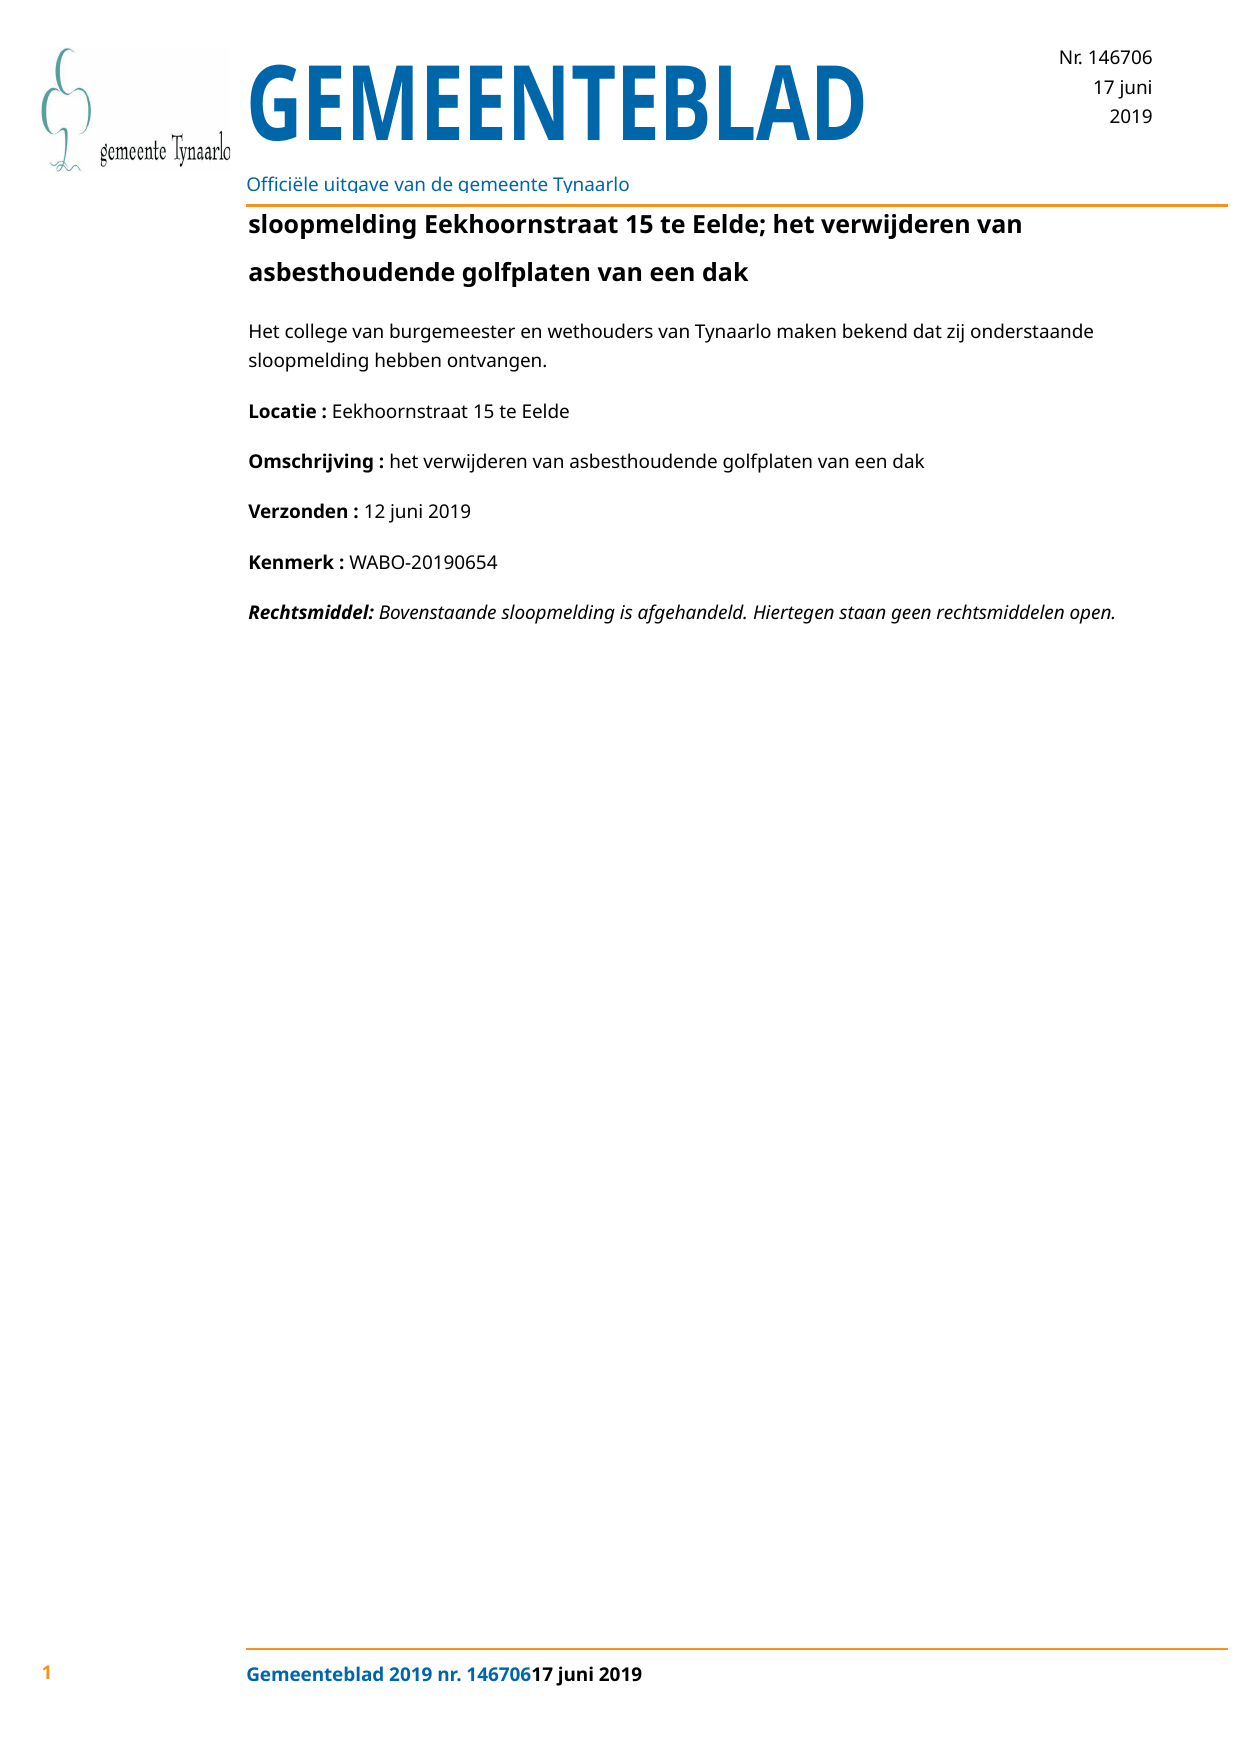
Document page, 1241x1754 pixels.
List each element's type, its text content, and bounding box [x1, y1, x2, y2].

text Omschrijving : het verwijderen van asbesthoudende golfplaten van een dak [248, 448, 1152, 474]
text Het college van burgemeester en wethouders van Tynaarlo maken bekend dat zij onderstaande sloopmelding hebben ontvangen. [248, 318, 1152, 373]
text Locatie : Eekhoornstraat 15 te Eelde [248, 398, 1152, 424]
text sloopmelding Eekhoornstraat 15 te Eelde; het verwijderen van asbesthoudende golfplaten van een dak [248, 207, 1152, 288]
text Rechtsmiddel: Bovenstaande sloopmelding is afgehandeld. Hiertegen staan geen rechtsmiddelen open. [248, 599, 1152, 625]
picture [41, 47, 231, 172]
text Kenmerk : WABO-20190654 [248, 549, 1152, 575]
text Verzonden : 12 juni 2019 [248, 499, 1152, 524]
